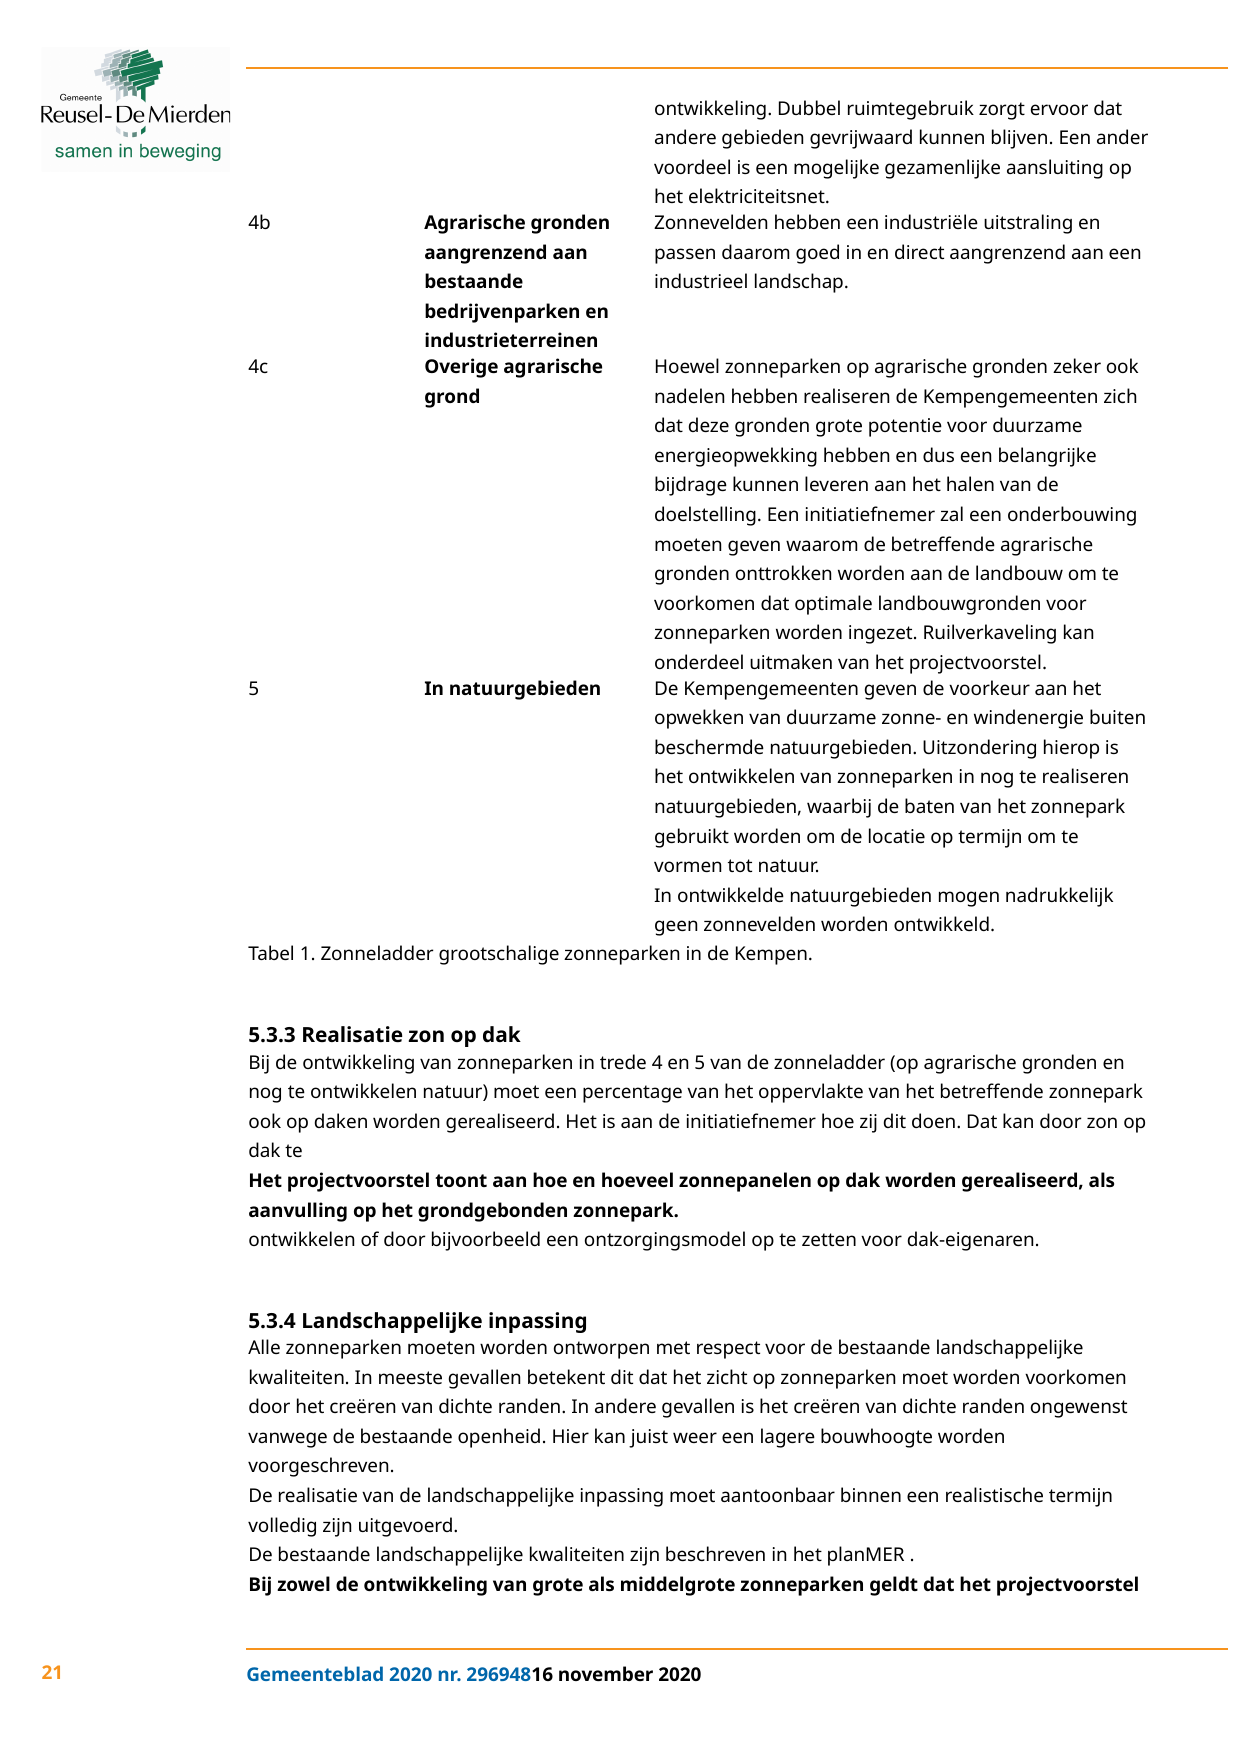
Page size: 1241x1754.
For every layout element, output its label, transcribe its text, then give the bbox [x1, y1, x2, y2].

text Alle zonneparken moeten worden ontworpen met respect voor de bestaande landschappelijke kwaliteiten. In meeste gevallen betekent dit dat het zicht op zonneparken moet worden voorkomen door het creëren van dichte randen. In andere gevallen is het creëren van dichte randen ongewenst vanwege de bestaande openheid. Hier kan juist weer een lagere bouwhoogte worden voorgeschreven. [248, 1334, 1152, 1478]
table_cell In natuurgebieden [424, 675, 654, 937]
table_cell [424, 95, 654, 209]
table_cell Overige agrarische grond [424, 353, 654, 675]
text Tabel 1. Zonneladder grootschalige zonneparken in de Kempen. [248, 941, 1152, 966]
text 5.3.3 Realisatie zon op dak [248, 1021, 1152, 1049]
table_cell Hoewel zonneparken op agrarische gronden zeker ook nadelen hebben realiseren de Kempengemeenten zich dat deze gronden grote potentie voor duurzame energieopwekking hebben en dus een belangrijke bijdrage kunnen leveren aan het halen van de doelstelling. Een initiatiefnemer zal een onderbouwing moeten geven waarom de betreffende agrarische gronden onttrokken worden aan de landbouw om te voorkomen dat optimale landbouwgronden voor zonneparken worden ingezet. Ruilverkaveling kan onderdeel uitmaken van het projectvoorstel. [654, 353, 1152, 675]
text De bestaande landschappelijke kwaliteiten zijn beschreven in het planMER . [248, 1541, 1152, 1567]
text 5.3.4 Landschappelijke inpassing [248, 1306, 1152, 1334]
table_cell Zonnevelden hebben een industriële uitstraling en passen daarom goed in en direct aangrenzend aan een industrieel landschap. [654, 209, 1152, 353]
table_cell 4b [248, 209, 424, 353]
text ontwikkelen of door bijvoorbeeld een ontzorgingsmodel op te zetten voor dak-eigenaren. [248, 1226, 1152, 1252]
table_cell [248, 95, 424, 209]
table_header Het projectvoorstel toont aan hoe en hoeveel zonnepanelen op dak worden gerealiseerd, als aanvulling op het grondgebonden zonnepark. [248, 1168, 1152, 1223]
table_cell De Kempengemeenten geven de voorkeur aan het opwekken van duurzame zonne- en windenergie buiten beschermde natuurgebieden. Uitzondering hierop is het ontwikkelen van zonneparken in nog te realiseren natuurgebieden, waarbij de baten van het zonnepark gebruikt worden om de locatie op termijn om te vormen tot natuur. In ontwikkelde natuurgebieden mogen nadrukkelijk geen zonnevelden worden ontwikkeld. [654, 675, 1152, 937]
table_header Bij zowel de ontwikkeling van grote als middelgrote zonneparken geldt dat het projectvoorstel [248, 1571, 1152, 1597]
table_cell 4c [248, 353, 424, 675]
text De realisatie van de landschappelijke inpassing moet aantoonbaar binnen een realistische termijn volledig zijn uitgevoerd. [248, 1482, 1152, 1538]
table_cell ontwikkeling. Dubbel ruimtegebruik zorgt ervoor dat andere gebieden gevrijwaard kunnen blijven. Een ander voordeel is een mogelijke gezamenlijke aansluiting op het elektriciteitsnet. [654, 95, 1152, 209]
table_cell 5 [248, 675, 424, 937]
text Bij de ontwikkeling van zonneparken in trede 4 en 5 van de zonneladder (op agrarische gronden en nog te ontwikkelen natuur) moet een percentage van het oppervlakte van het betreffende zonnepark ook op daken worden gerealiseerd. Het is aan de initiatiefnemer hoe zij dit doen. Dat kan door zon op dak te [248, 1049, 1152, 1163]
picture [41, 47, 231, 172]
table_cell Agrarische gronden aangrenzend aan bestaande bedrijvenparken en industrieterreinen [424, 209, 654, 353]
